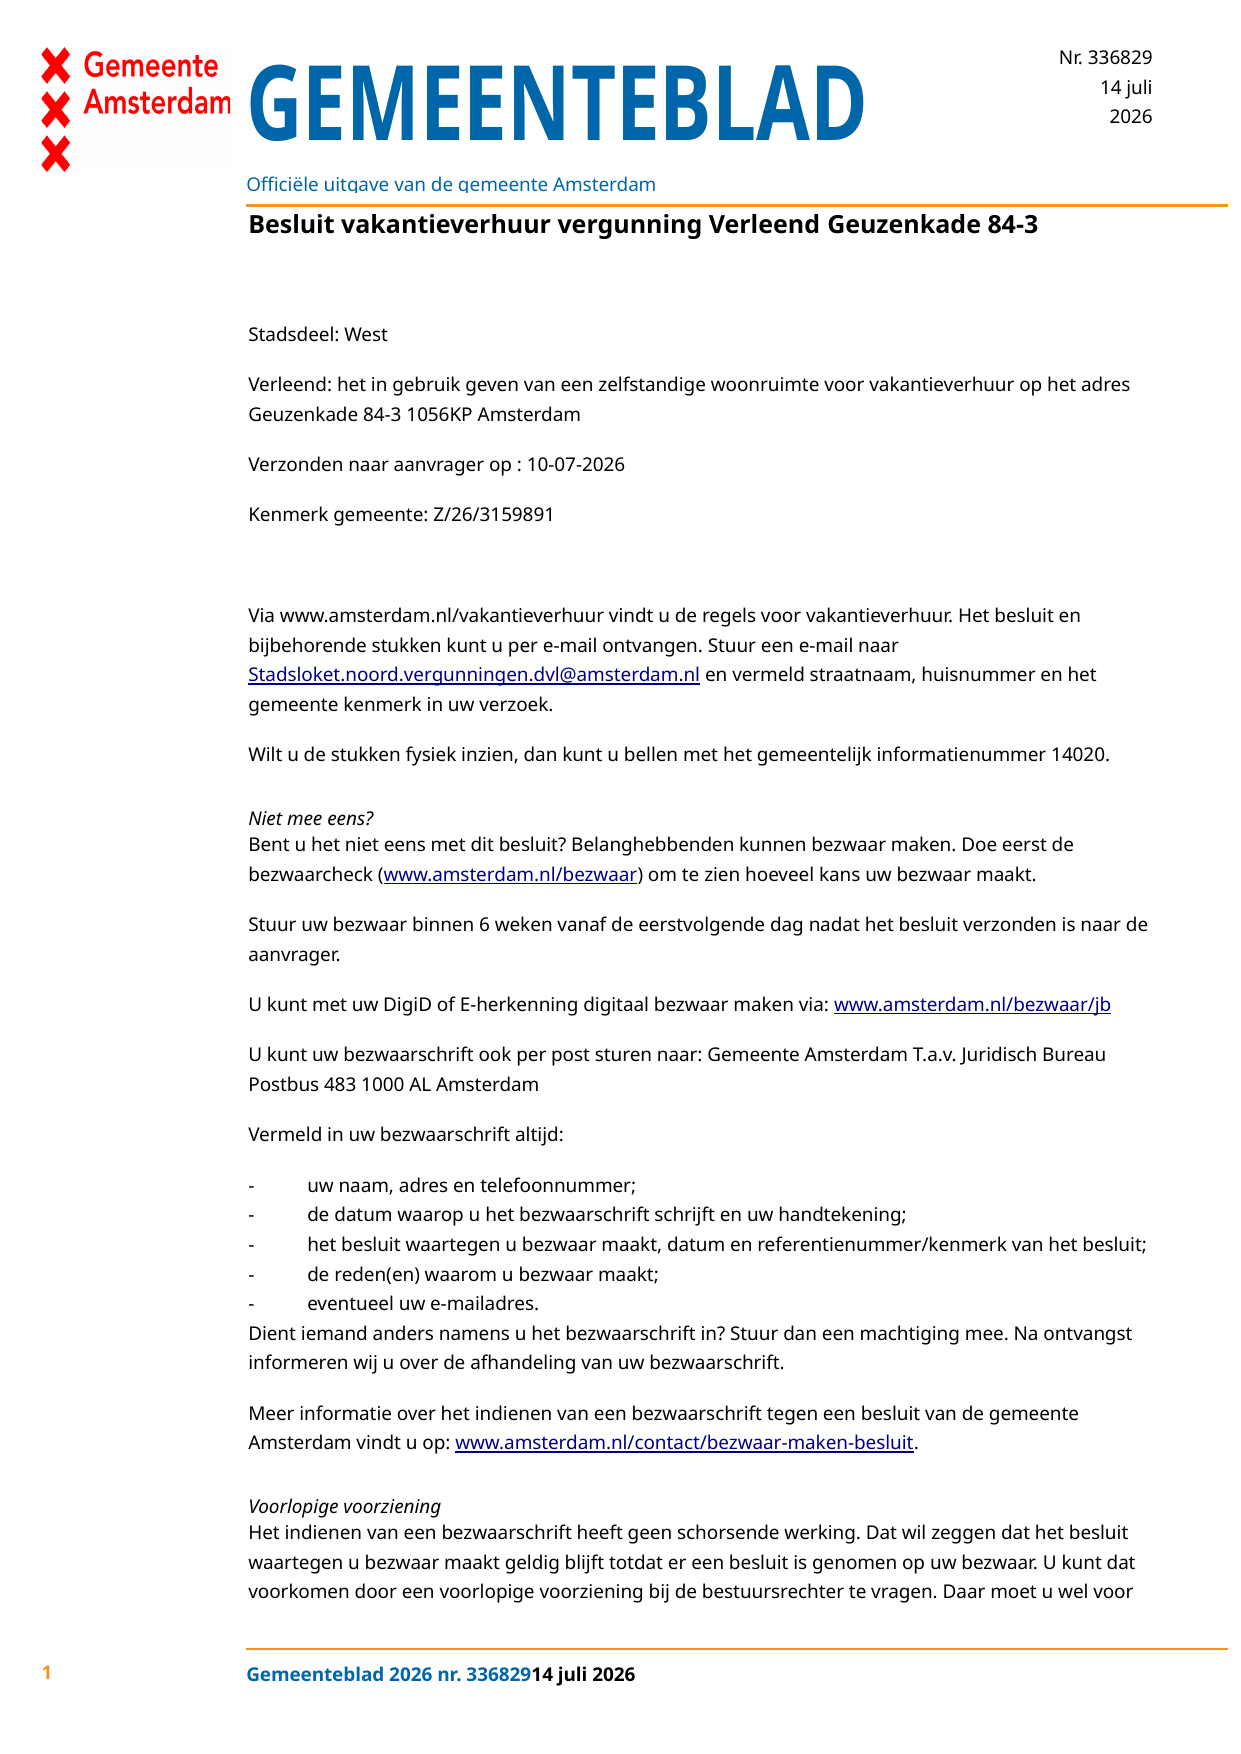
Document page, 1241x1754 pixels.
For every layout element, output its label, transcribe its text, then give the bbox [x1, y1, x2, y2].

text Meer informatie over het indienen van een bezwaarschrift tegen een besluit van de gemeente Amsterdam vindt u op: www.amsterdam.nl/contact/bezwaar-maken-besluit. [248, 1400, 1152, 1455]
list eventueel uw e-mailadres. [248, 1290, 1152, 1316]
text Kenmerk gemeente: Z/26/3159891 [248, 502, 1152, 527]
text Niet mee eens? [248, 806, 1152, 831]
text Bent u het niet eens met dit besluit? Belanghebbenden kunnen bezwaar maken. Doe eerst de bezwaarcheck (www.amsterdam.nl/bezwaar) om te zien hoeveel kans uw bezwaar maakt. [248, 831, 1152, 887]
list uw naam, adres en telefoonnummer; [248, 1172, 1152, 1198]
list het besluit waartegen u bezwaar maakt, datum en referentienummer/kenmerk van het besluit; [248, 1231, 1152, 1257]
list de datum waarop u het bezwaarschrift schrijft en uw handtekening; [248, 1202, 1152, 1227]
text U kunt uw bezwaarschrift ook per post sturen naar: Gemeente Amsterdam T.a.v. Juridisch Bureau Postbus 483 1000 AL Amsterdam [248, 1042, 1152, 1097]
list de reden(en) waarom u bezwaar maakt; [248, 1261, 1152, 1287]
text Het indienen van een bezwaarschrift heeft geen schorsende werking. Dat wil zeggen dat het besluit waartegen u bezwaar maakt geldig blijft totdat er een besluit is genomen op uw bezwaar. U kunt dat voorkomen door een voorlopige voorziening bij de bestuursrechter te vragen. Daar moet u wel voor [248, 1519, 1152, 1604]
text U kunt met uw DigiD of E-herkenning digitaal bezwaar maken via: www.amsterdam.nl/bezwaar/jb [248, 991, 1152, 1017]
picture [41, 47, 231, 172]
text Besluit vakantieverhuur vergunning Verleend Geuzenkade 84-3 [248, 207, 1152, 241]
text Verleend: het in gebruik geven van een zelfstandige woonruimte voor vakantieverhuur op het adres Geuzenkade 84-3 1056KP Amsterdam [248, 371, 1152, 426]
text Wilt u de stukken fysiek inzien, dan kunt u bellen met het gemeentelijk informatienummer 14020. [248, 742, 1152, 767]
text Vermeld in uw bezwaarschrift altijd: [248, 1122, 1152, 1147]
text Stuur uw bezwaar binnen 6 weken vanaf de eerstvolgende dag nadat het besluit verzonden is naar de aanvrager. [248, 911, 1152, 967]
text Dient iemand anders namens u het bezwaarschrift in? Stuur dan een machtiging mee. Na ontvangst informeren wij u over de afhandeling van uw bezwaarschrift. [248, 1320, 1152, 1375]
text Via www.amsterdam.nl/vakantieverhuur vindt u de regels voor vakantieverhuur. Het besluit en bijbehorende stukken kunt u per e-mail ontvangen. Stuur een e-mail naar Stadsloket.noord.vergunningen.dvl@amsterdam.nl en vermeld straatnaam, huisnummer en het gemeente kenmerk in uw verzoek. [248, 602, 1152, 717]
text Voorlopige voorziening [248, 1493, 1152, 1519]
text Verzonden naar aanvrager op : 10-07-2026 [248, 451, 1152, 477]
text Stadsdeel: West [248, 321, 1152, 346]
